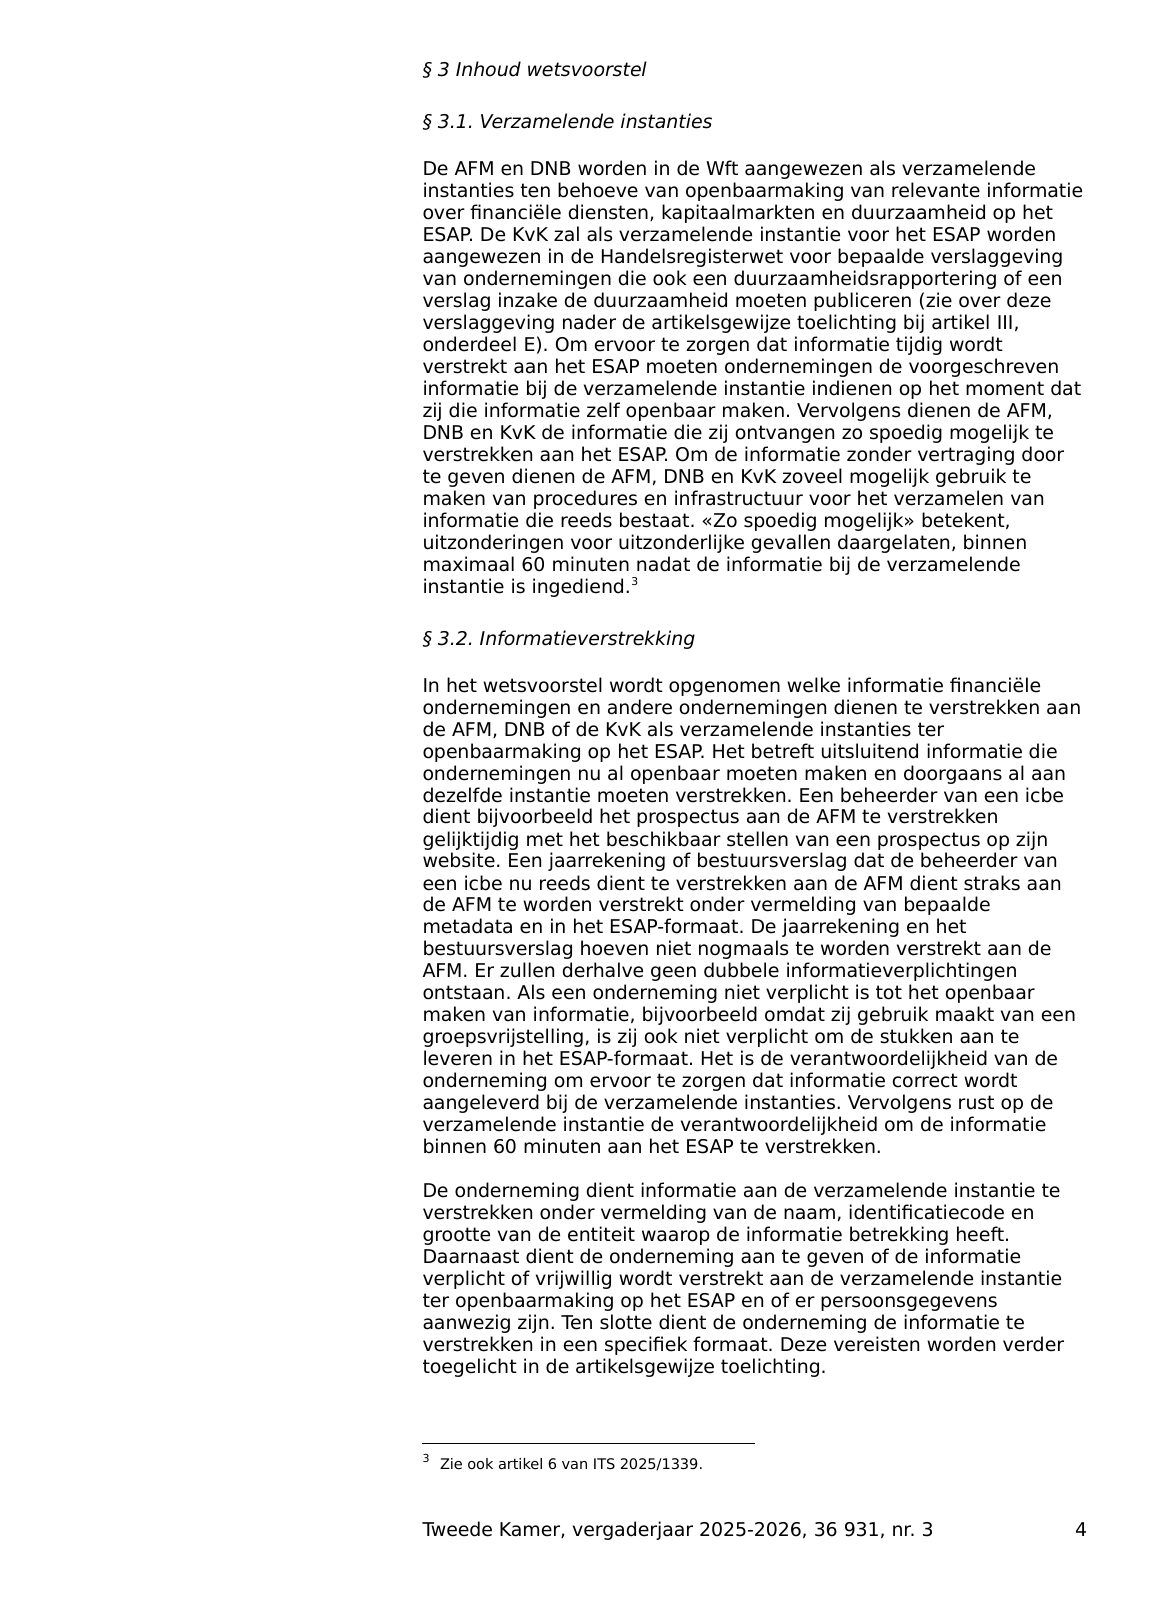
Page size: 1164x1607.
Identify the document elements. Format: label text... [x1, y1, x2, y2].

subtitle § 3.2. Informatieverstrekking [422, 628, 1087, 649]
text Zie ook artikel 6 van ITS 2025/1339. [422, 1452, 1087, 1474]
text In het wetsvoorstel wordt opgenomen welke informatie financiële ondernemingen en andere ondernemingen dienen te verstrekken aan de AFM, DNB of de KvK als verzamelende instanties ter openbaarmaking op het ESAP. Het betreft uitsluitend informatie die ondernemingen nu al openbaar moeten maken en doorgaans al aan dezelfde instantie moeten verstrekken. Een beheerder van een icbe dient bijvoorbeeld het prospectus aan de AFM te verstrekken gelijktijdig met het beschikbaar stellen van een prospectus op zijn website. Een jaarrekening of bestuursverslag dat de beheerder van een icbe nu reeds dient te verstrekken aan de AFM dient straks aan de AFM te worden verstrekt onder vermelding van bepaalde metadata en in het ESAP-formaat. De jaarrekening en het bestuursverslag hoeven niet nogmaals te worden verstrekt aan de AFM. Er zullen derhalve geen dubbele informatieverplichtingen ontstaan. Als een onderneming niet verplicht is tot het openbaar maken van informatie, bijvoorbeeld omdat zij gebruik maakt van een groepsvrijstelling, is zij ook niet verplicht om de stukken aan te leveren in het ESAP-formaat. Het is de verantwoordelijkheid van de onderneming om ervoor te zorgen dat informatie correct wordt aangeleverd bij de verzamelende instanties. Vervolgens rust op de verzamelende instantie de verantwoordelijkheid om de informatie binnen 60 minuten aan het ESAP te verstrekken. [422, 674, 1087, 1158]
subtitle § 3 Inhoud wetsvoorstel [422, 59, 1087, 81]
text De onderneming dient informatie aan de verzamelende instantie te verstrekken onder vermelding van de naam, identificatiecode en grootte van de entiteit waarop de informatie betrekking heeft. Daarnaast dient de onderneming aan te geven of de informatie verplicht of vrijwillig wordt verstrekt aan de verzamelende instantie ter openbaarmaking op het ESAP en of er persoonsgegevens aanwezig zijn. Ten slotte dient de onderneming de informatie te verstrekken in een specifiek formaat. Deze vereisten worden verder toegelicht in de artikelsgewijze toelichting. [422, 1180, 1087, 1378]
text De AFM en DNB worden in de Wft aangewezen als verzamelende instanties ten behoeve van openbaarmaking van relevante informatie over financiële diensten, kapitaalmarkten en duurzaamheid op het ESAP. De KvK zal als verzamelende instantie voor het ESAP worden aangewezen in de Handelsregisterwet voor bepaalde verslaggeving van ondernemingen die ook een duurzaamheidsrapportering of een verslag inzake de duurzaamheid moeten publiceren (zie over deze verslaggeving nader de artikelsgewijze toelichting bij artikel III, onderdeel E). Om ervoor te zorgen dat informatie tijdig wordt verstrekt aan het ESAP moeten ondernemingen de voorgeschreven informatie bij de verzamelende instantie indienen op het moment dat zij die informatie zelf openbaar maken. Vervolgens dienen de AFM, DNB en KvK de informatie die zij ontvangen zo spoedig mogelijk te verstrekken aan het ESAP. Om de informatie zonder vertraging door te geven dienen de AFM, DNB en KvK zoveel mogelijk gebruik te maken van procedures en infrastructuur voor het verzamelen van informatie die reeds bestaat. «Zo spoedig mogelijk» betekent, uitzonderingen voor uitzonderlijke gevallen daargelaten, binnen maximaal 60 minuten nadat de informatie bij de verzamelende instantie is ingediend. [422, 158, 1087, 598]
subtitle § 3.1. Verzamelende instanties [422, 111, 1087, 133]
